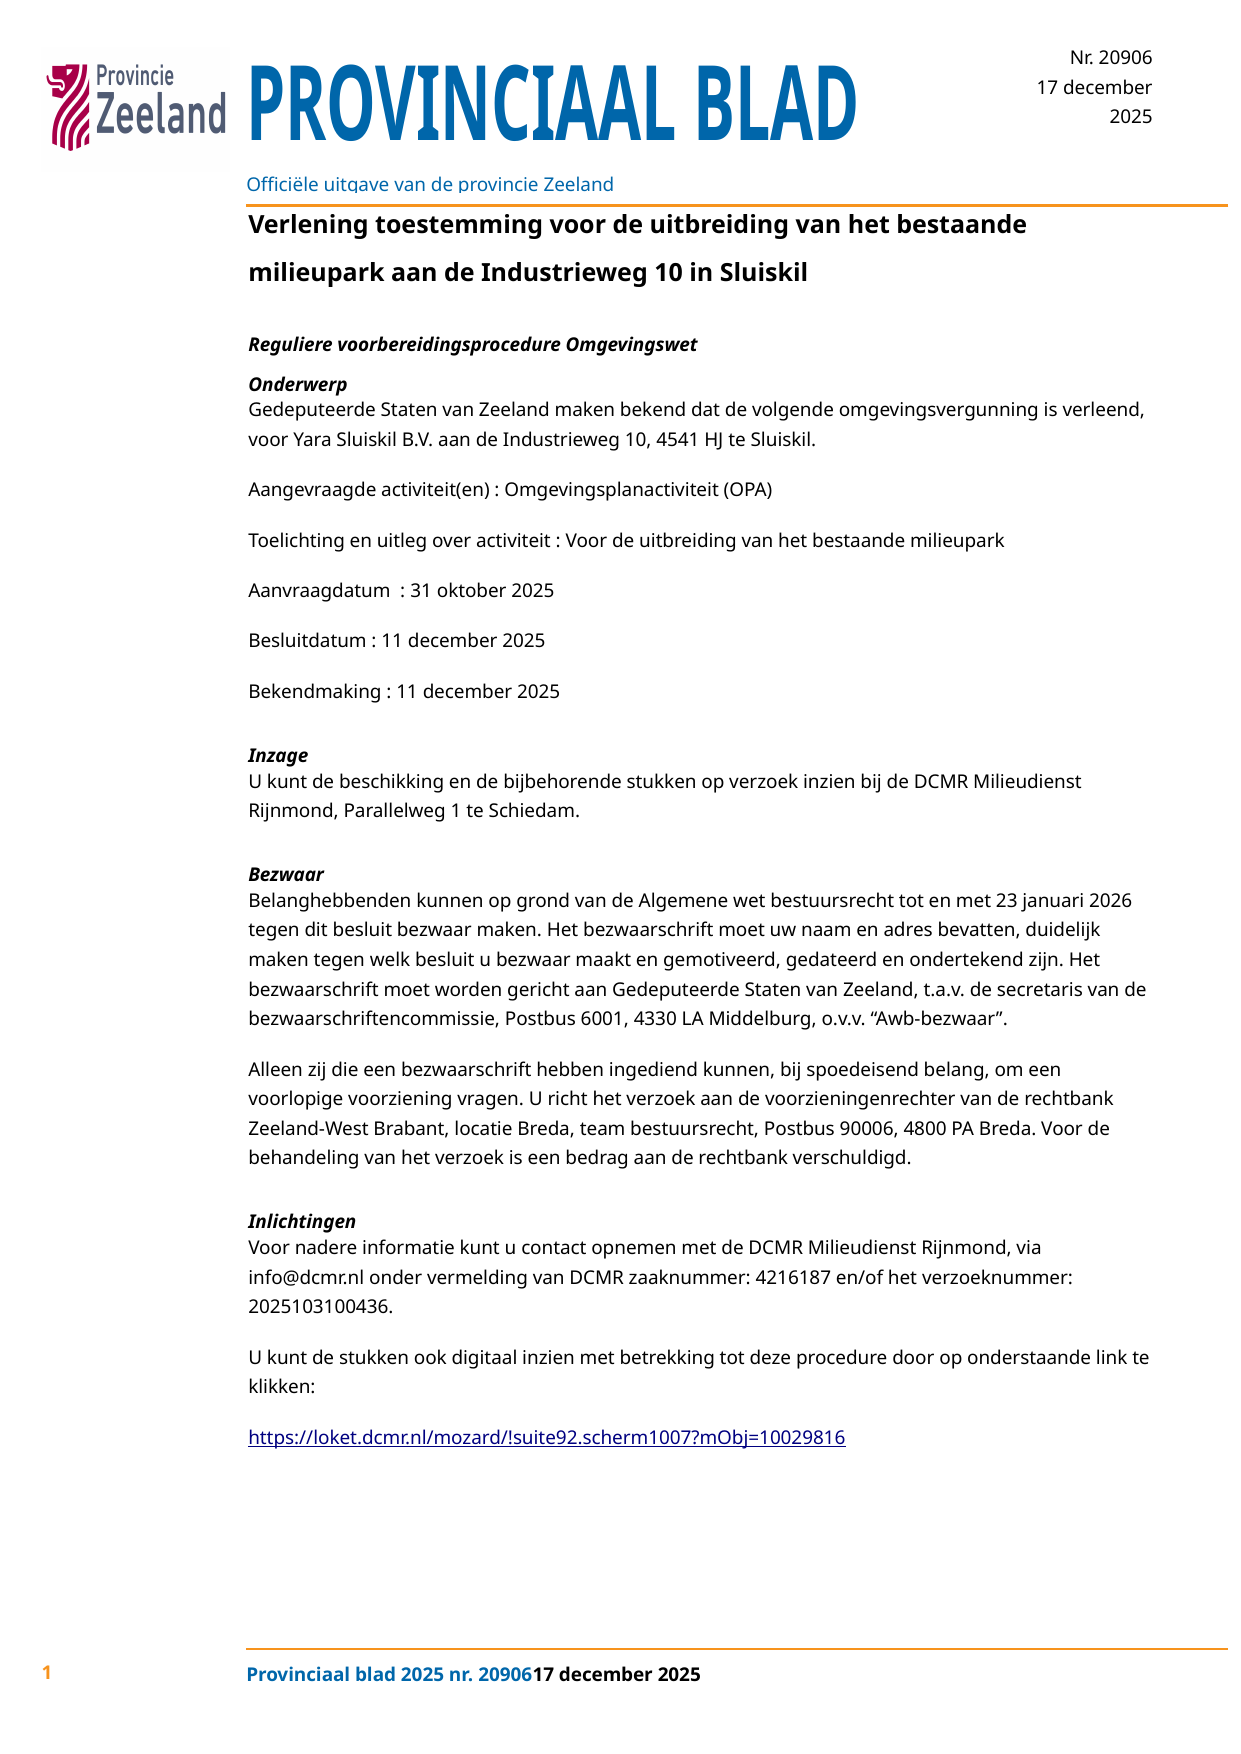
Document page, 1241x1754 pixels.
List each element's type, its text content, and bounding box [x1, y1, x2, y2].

text U kunt de beschikking en de bijbehorende stukken op verzoek inzien bij de DCMR Milieudienst Rijnmond, Parallelweg 1 te Schiedam. [248, 768, 1152, 823]
text https://loket.dcmr.nl/mozard/!suite92.scherm1007?mObj=10029816 [248, 1424, 1152, 1449]
text Voor nadere informatie kunt u contact opnemen met de DCMR Milieudienst Rijnmond, via info@dcmr.nl onder vermelding van DCMR zaaknummer: 4216187 en/of het verzoeknummer: 2025103100436. [248, 1234, 1152, 1319]
text Inlichtingen [248, 1208, 1152, 1234]
text Alleen zij die een bezwaarschrift hebben ingediend kunnen, bij spoedeisend belang, om een voorlopige voorziening vragen. U richt het verzoek aan de voorzieningenrechter van de rechtbank Zeeland-West Brabant, locatie Breda, team bestuursrecht, Postbus 90006, 4800 PA Breda. Voor de behandeling van het verzoek is een bedrag aan de rechtbank verschuldigd. [248, 1056, 1152, 1170]
text Besluitdatum : 11 december 2025 [248, 628, 1152, 653]
text Aangevraagde activiteit(en) : Omgevingsplanactiviteit (OPA) [248, 476, 1152, 502]
text Onderwerp [248, 371, 1152, 396]
text Inzage [248, 742, 1152, 768]
text Gedeputeerde Staten van Zeeland maken bekend dat de volgende omgevingsvergunning is verleend, voor Yara Sluiskil B.V. aan de Industrieweg 10, 4541 HJ te Sluiskil. [248, 396, 1152, 452]
text Bekendmaking : 11 december 2025 [248, 678, 1152, 704]
picture [41, 47, 231, 172]
text U kunt de stukken ook digitaal inzien met betrekking tot deze procedure door op onderstaande link te klikken: [248, 1344, 1152, 1399]
text Reguliere voorbereidingsprocedure Omgevingswet [248, 331, 1152, 357]
text Verlening toestemming voor de uitbreiding van het bestaande milieupark aan de Industrieweg 10 in Sluiskil [248, 207, 1152, 288]
text Bezwaar [248, 861, 1152, 887]
text Belanghebbenden kunnen op grond van de Algemene wet bestuursrecht tot en met 23 januari 2026 tegen dit besluit bezwaar maken. Het bezwaarschrift moet uw naam en adres bevatten, duidelijk maken tegen welk besluit u bezwaar maakt en gemotiveerd, gedateerd en ondertekend zijn. Het bezwaarschrift moet worden gericht aan Gedeputeerde Staten van Zeeland, t.a.v. de secretaris van de bezwaarschriftencommissie, Postbus 6001, 4330 LA Middelburg, o.v.v. “Awb-bezwaar”. [248, 887, 1152, 1031]
text Toelichting en uitleg over activiteit : Voor de uitbreiding van het bestaande milieupark [248, 527, 1152, 553]
text Aanvraagdatum : 31 oktober 2025 [248, 577, 1152, 603]
